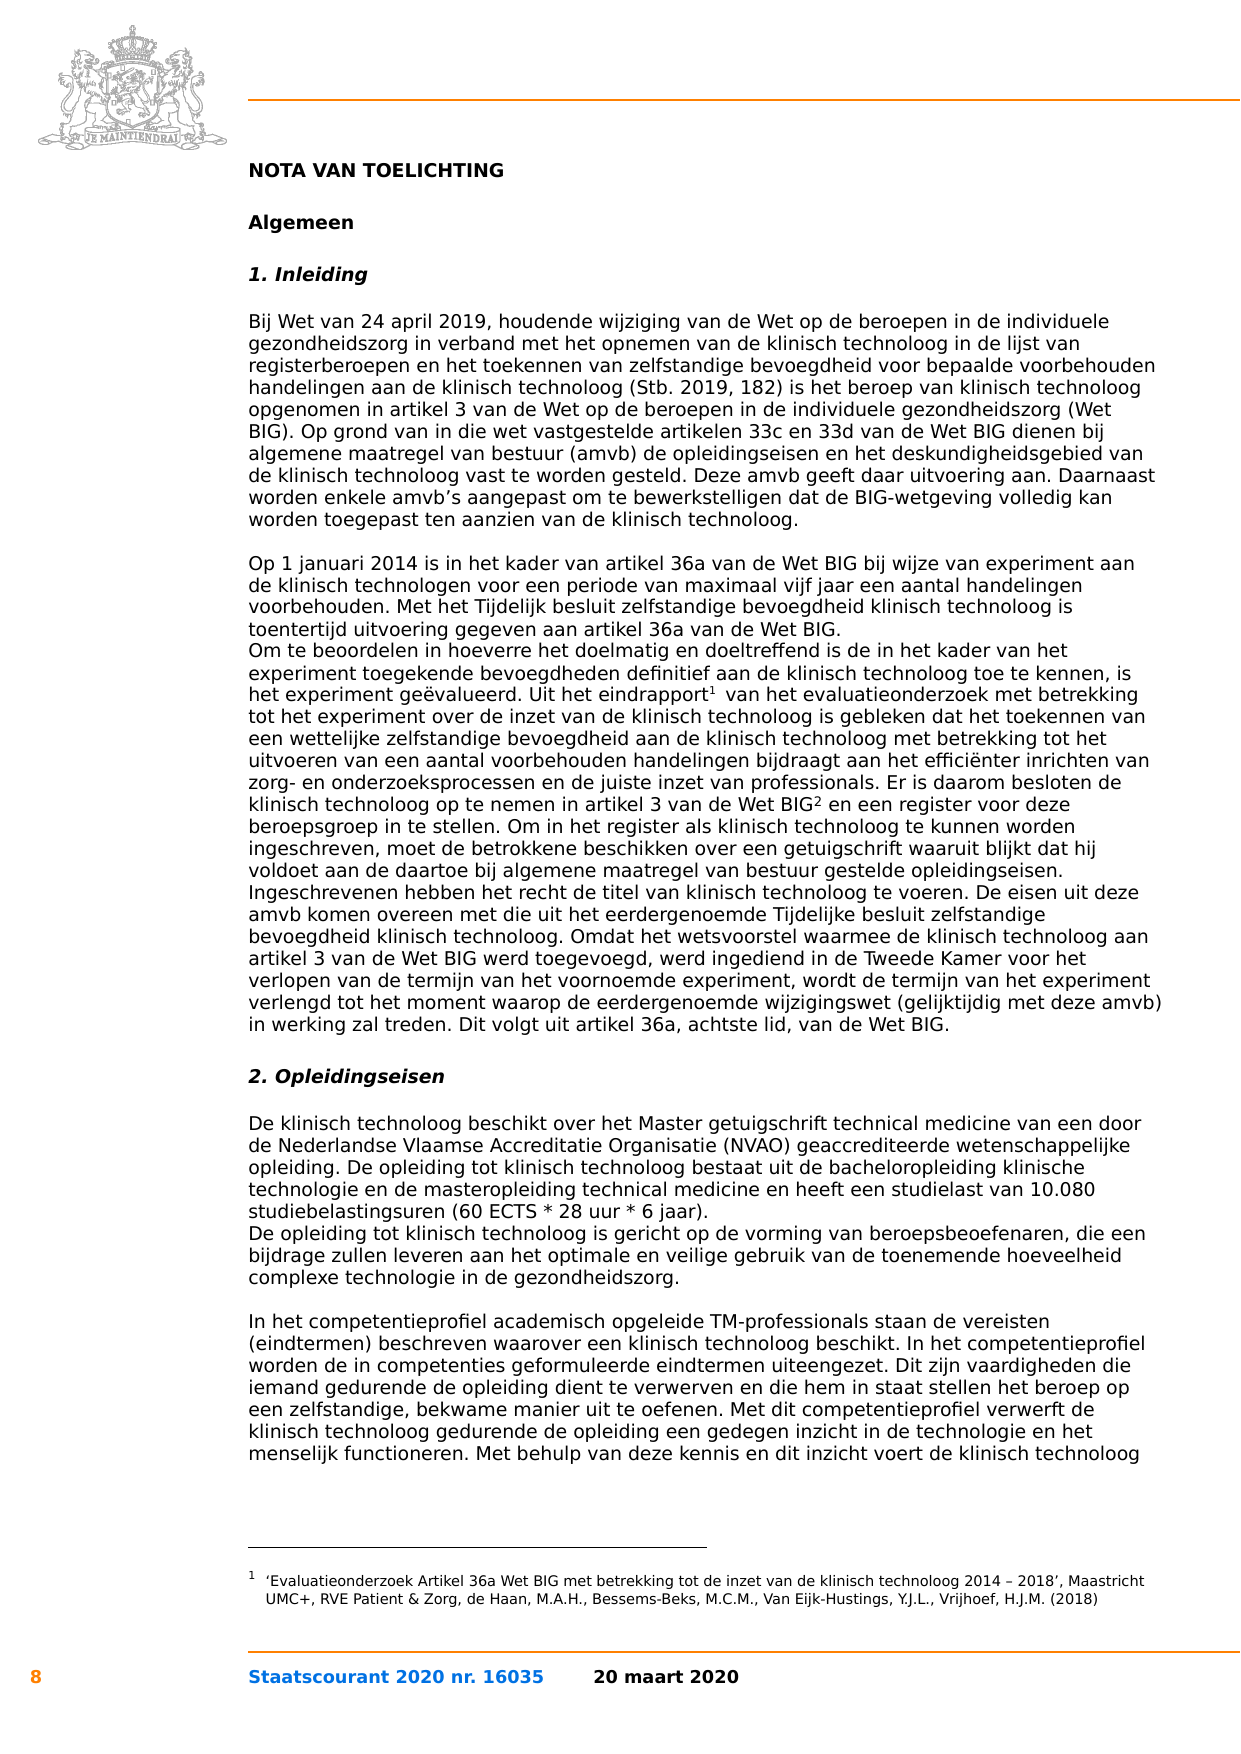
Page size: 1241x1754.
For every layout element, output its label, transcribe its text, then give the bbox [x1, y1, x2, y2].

subtitle 2. Opleidingseisen [248, 1066, 1163, 1088]
text De opleiding tot klinisch technoloog is gericht op de vorming van beroepsbeoefenaren, die een bijdrage zullen leveren aan het optimale en veilige gebruik van de toenemende hoeveelheid complexe technologie in de gezondheidszorg. [248, 1223, 1163, 1289]
subtitle NOTA VAN TOELICHTING [248, 160, 1163, 182]
text ‘Evaluatieonderzoek Artikel 36a Wet BIG met betrekking tot de inzet van de klinisch technoloog 2014 – 2018’, Maastricht UMC+, RVE Patient & Zorg, de Haan, M.A.H., Bessems-Beks, M.C.M., Van Eijk-Hustings, Y.J.L., Vrijhoef, H.J.M. (2018) [248, 1569, 1163, 1608]
text Bij Wet van 24 april 2019, houdende wijziging van de Wet op de beroepen in de individuele gezondheidszorg in verband met het opnemen van de klinisch technoloog in de lijst van registerberoepen en het toekennen van zelfstandige bevoegdheid voor bepaalde voorbehouden handelingen aan de klinisch technoloog (Stb. 2019, 182) is het beroep van klinisch technoloog opgenomen in artikel 3 van de Wet op de beroepen in de individuele gezondheidszorg (Wet BIG). Op grond van in die wet vastgestelde artikelen 33c en 33d van de Wet BIG dienen bij algemene maatregel van bestuur (amvb) de opleidingseisen en het deskundigheidsgebied van de klinisch technoloog vast te worden gesteld. Deze amvb geeft daar uitvoering aan. Daarnaast worden enkele amvb’s aangepast om te bewerkstelligen dat de BIG-wetgeving volledig kan worden toegepast ten aanzien van de klinisch technoloog. [248, 311, 1163, 531]
text De klinisch technoloog beschikt over het Master getuigschrift technical medicine van een door de Nederlandse Vlaamse Accreditatie Organisatie (NVAO) geaccrediteerde wetenschappelijke opleiding. De opleiding tot klinisch technoloog bestaat uit de bacheloropleiding klinische technologie en de masteropleiding technical medicine en heeft een studielast van 10.080 studiebelastingsuren (60 ECTS * 28 uur * 6 jaar). [248, 1113, 1163, 1223]
subtitle Algemeen [248, 212, 1163, 234]
text In het competentieprofiel academisch opgeleide TM-professionals staan de vereisten (eindtermen) beschreven waarover een klinisch technoloog beschikt. In het competentieprofiel worden de in competenties geformuleerde eindtermen uiteengezet. Dit zijn vaardigheden die iemand gedurende de opleiding dient te verwerven en die hem in staat stellen het beroep op een zelfstandige, bekwame manier uit te oefenen. Met dit competentieprofiel verwerft de klinisch technoloog gedurende de opleiding een gedegen inzicht in de technologie en het menselijk functioneren. Met behulp van deze kennis en dit inzicht voert de klinisch technoloog [248, 1311, 1163, 1464]
subtitle 1. Inleiding [248, 264, 1163, 286]
text Op 1 januari 2014 is in het kader van artikel 36a van de Wet BIG bij wijze van experiment aan de klinisch technologen voor een periode van maximaal vijf jaar een aantal handelingen voorbehouden. Met het Tijdelijk besluit zelfstandige bevoegdheid klinisch technoloog is toentertijd uitvoering gegeven aan artikel 36a van de Wet BIG. [248, 552, 1163, 640]
picture [38, 25, 227, 150]
text Om te beoordelen in hoeverre het doelmatig en doeltreffend is de in het kader van het experiment toegekende bevoegdheden definitief aan de klinisch technoloog toe te kennen, is het experiment geëvalueerd. Uit het eindrapport van het evaluatieonderzoek met betrekking tot het experiment over de inzet van de klinisch technoloog is gebleken dat het toekennen van een wettelijke zelfstandige bevoegdheid aan de klinisch technoloog met betrekking tot het uitvoeren van een aantal voorbehouden handelingen bijdraagt aan het efficiënter inrichten van zorg- en onderzoeksprocessen en de juiste inzet van professionals. Er is daarom besloten de klinisch technoloog op te nemen in artikel 3 van de Wet BIG2 en een register voor deze beroepsgroep in te stellen. Om in het register als klinisch technoloog te kunnen worden ingeschreven, moet de betrokkene beschikken over een getuigschrift waaruit blijkt dat hij voldoet aan de daartoe bij algemene maatregel van bestuur gestelde opleidingseisen. Ingeschrevenen hebben het recht de titel van klinisch technoloog te voeren. De eisen uit deze amvb komen overeen met die uit het eerdergenoemde Tijdelijke besluit zelfstandige bevoegdheid klinisch technoloog. Omdat het wetsvoorstel waarmee de klinisch technoloog aan artikel 3 van de Wet BIG werd toegevoegd, werd ingediend in de Tweede Kamer voor het verlopen van de termijn van het voornoemde experiment, wordt de termijn van het experiment verlengd tot het moment waarop de eerdergenoemde wijzigingswet (gelijktijdig met deze amvb) in werking zal treden. Dit volgt uit artikel 36a, achtste lid, van de Wet BIG. [248, 640, 1163, 1036]
